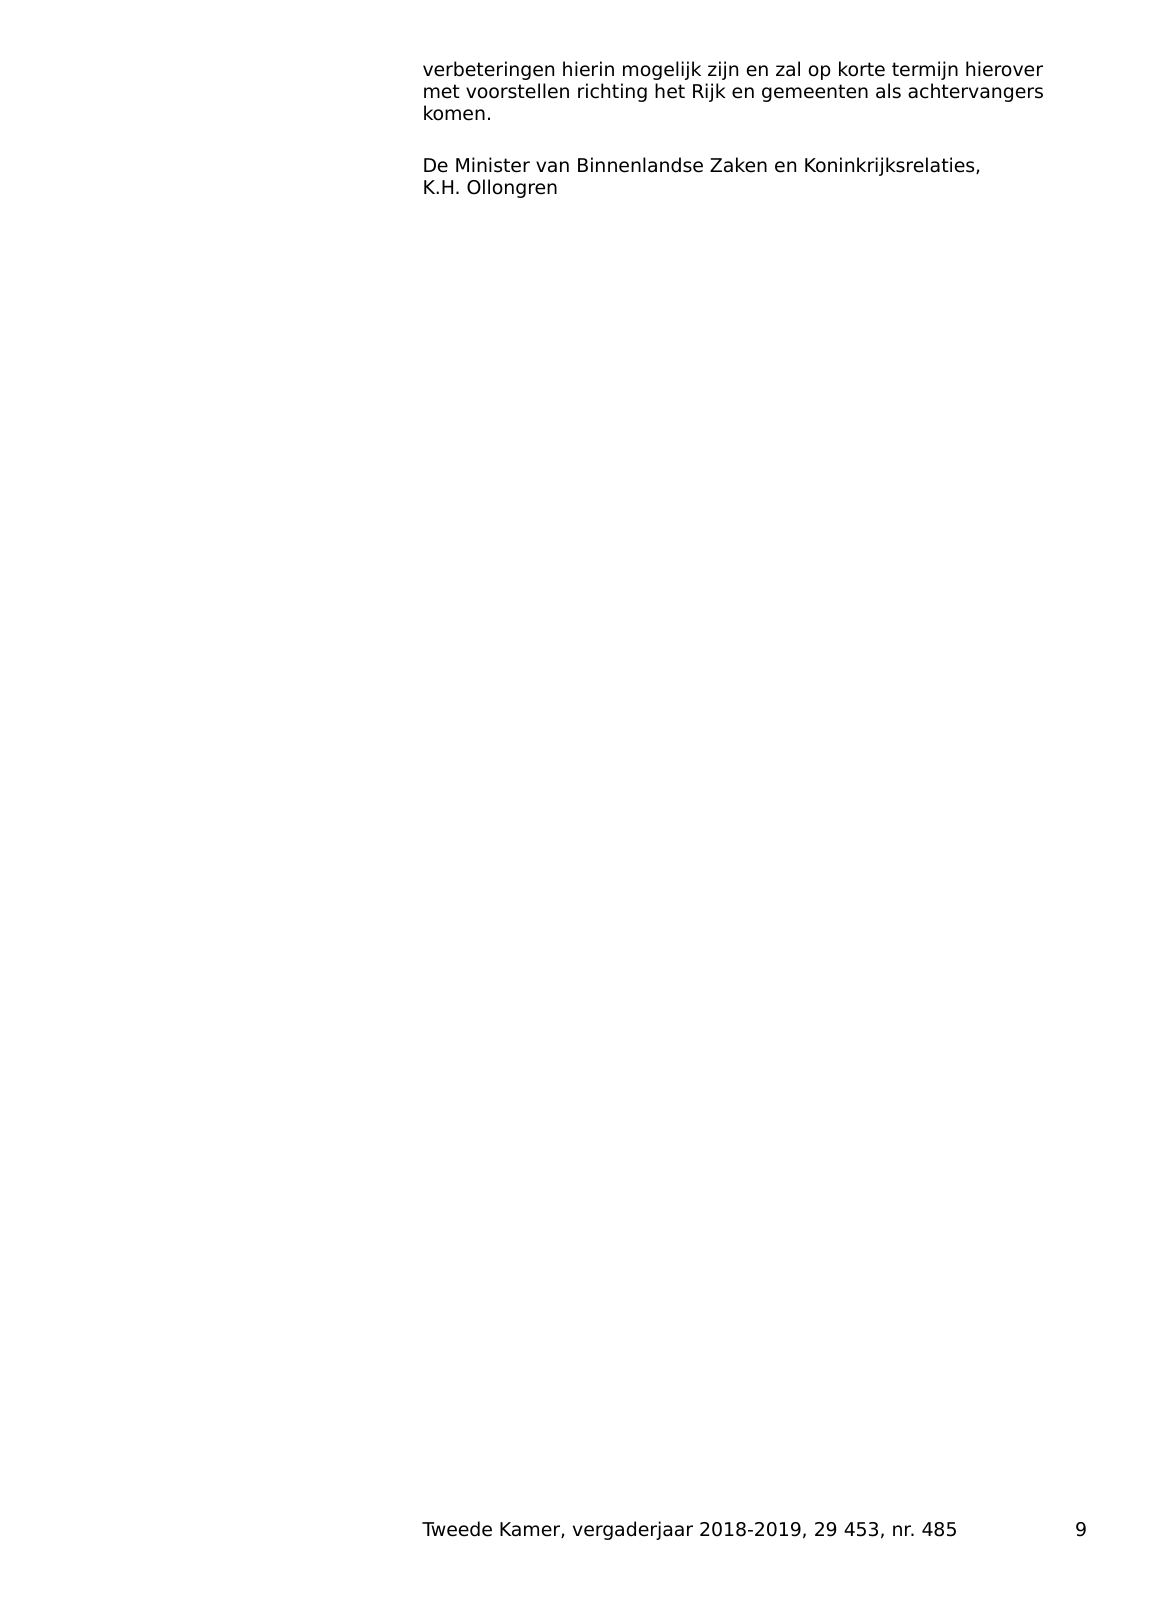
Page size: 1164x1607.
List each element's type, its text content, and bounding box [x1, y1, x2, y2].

text De Minister van Binnenlandse Zaken en Koninkrijksrelaties, K.H. Ollongren [422, 155, 1087, 199]
text verbeteringen hierin mogelijk zijn en zal op korte termijn hierover met voorstellen richting het Rijk en gemeenten als achtervangers komen. [422, 59, 1087, 125]
